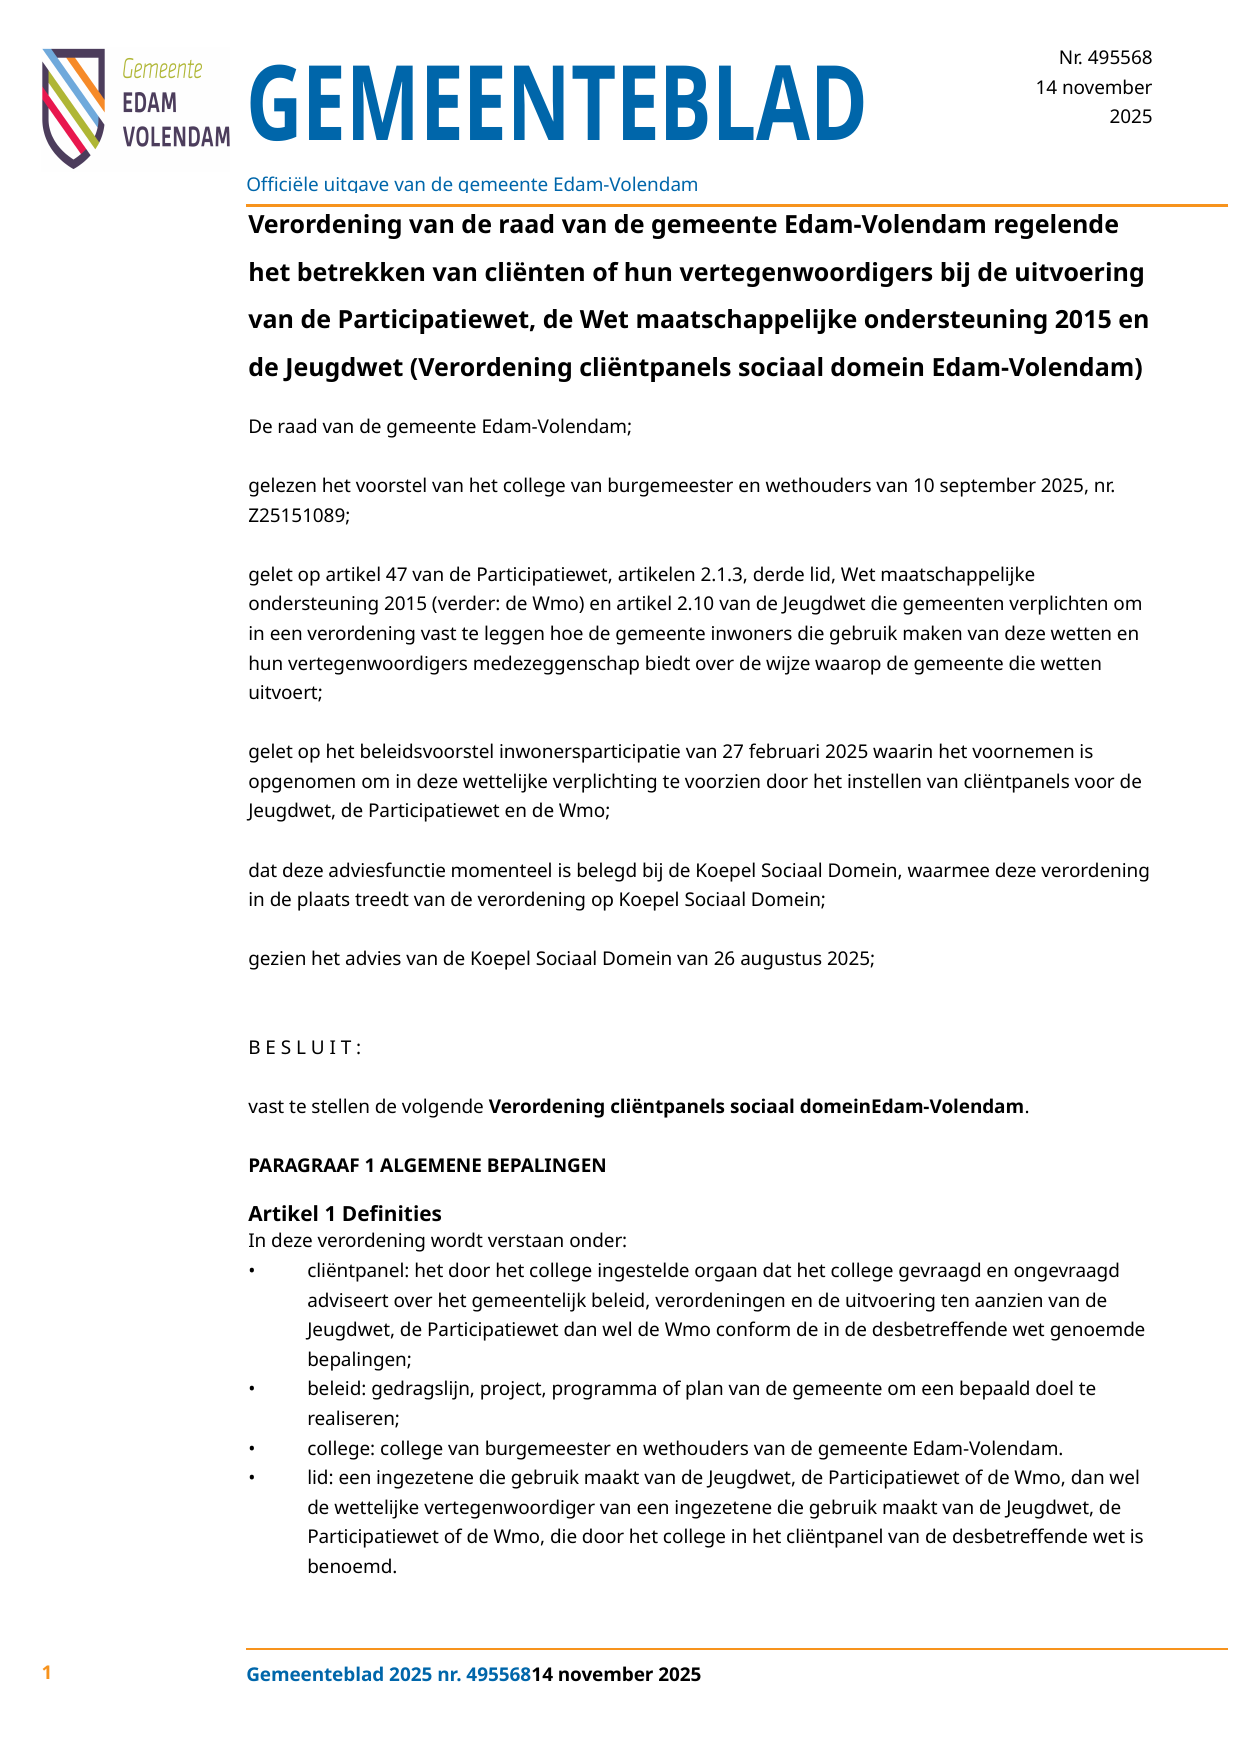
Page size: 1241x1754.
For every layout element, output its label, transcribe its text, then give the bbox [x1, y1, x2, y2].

list lid: een ingezetene die gebruik maakt van de Jeugdwet, de Participatiewet of de Wmo, dan wel de wettelijke vertegenwoordiger van een ingezetene die gebruik maakt van de Jeugdwet, de Participatiewet of de Wmo, die door het college in het cliëntpanel van de desbetreffende wet is benoemd. [248, 1464, 1152, 1579]
text De raad van de gemeente Edam-Volendam; [248, 413, 1152, 439]
text In deze verordening wordt verstaan onder: [248, 1228, 1152, 1253]
text B E S L U I T : [248, 1034, 1152, 1060]
text PARAGRAAF 1 ALGEMENE BEPALINGEN [248, 1153, 1152, 1178]
text gelet op het beleidsvoorstel inwonersparticipatie van 27 februari 2025 waarin het voornemen is opgenomen om in deze wettelijke verplichting te voorzien door het instellen van cliëntpanels voor de Jeugdwet, de Participatiewet en de Wmo; [248, 738, 1152, 823]
text gelet op artikel 47 van de Participatiewet, artikelen 2.1.3, derde lid, Wet maatschappelijke ondersteuning 2015 (verder: de Wmo) en artikel 2.10 van de Jeugdwet die gemeenten verplichten om in een verordening vast te leggen hoe de gemeente inwoners die gebruik maken van deze wetten en hun vertegenwoordigers medezeggenschap biedt over de wijze waarop de gemeente die wetten uitvoert; [248, 561, 1152, 705]
text gezien het advies van de Koepel Sociaal Domein van 26 augustus 2025; [248, 946, 1152, 971]
list cliëntpanel: het door het college ingestelde orgaan dat het college gevraagd en ongevraagd adviseert over het gemeentelijk beleid, verordeningen en de uitvoering ten aanzien van de Jeugdwet, de Participatiewet dan wel de Wmo conform de in de desbetreffende wet genoemde bepalingen; [248, 1257, 1152, 1372]
text Verordening van de raad van de gemeente Edam-Volendam regelende het betrekken van cliënten of hun vertegenwoordigers bij de uitvoering van de Participatiewet, de Wet maatschappelijke ondersteuning 2015 en de Jeugdwet (Verordening cliëntpanels sociaal domein Edam-Volendam) [248, 207, 1152, 384]
text gelezen het voorstel van het college van burgemeester en wethouders van 10 september 2025, nr. Z25151089; [248, 472, 1152, 528]
picture [41, 47, 231, 172]
list beleid: gedragslijn, project, programma of plan van de gemeente om een bepaald doel te realiseren; [248, 1376, 1152, 1431]
text dat deze adviesfunctie momenteel is belegd bij de Koepel Sociaal Domein, waarmee deze verordening in de plaats treedt van de verordening op Koepel Sociaal Domein; [248, 857, 1152, 912]
text vast te stellen de volgende Verordening cliëntpanels sociaal domeinEdam-Volendam. [248, 1093, 1152, 1119]
text Artikel 1 Definities [248, 1199, 1152, 1228]
list college: college van burgemeester en wethouders van de gemeente Edam-Volendam. [248, 1435, 1152, 1461]
